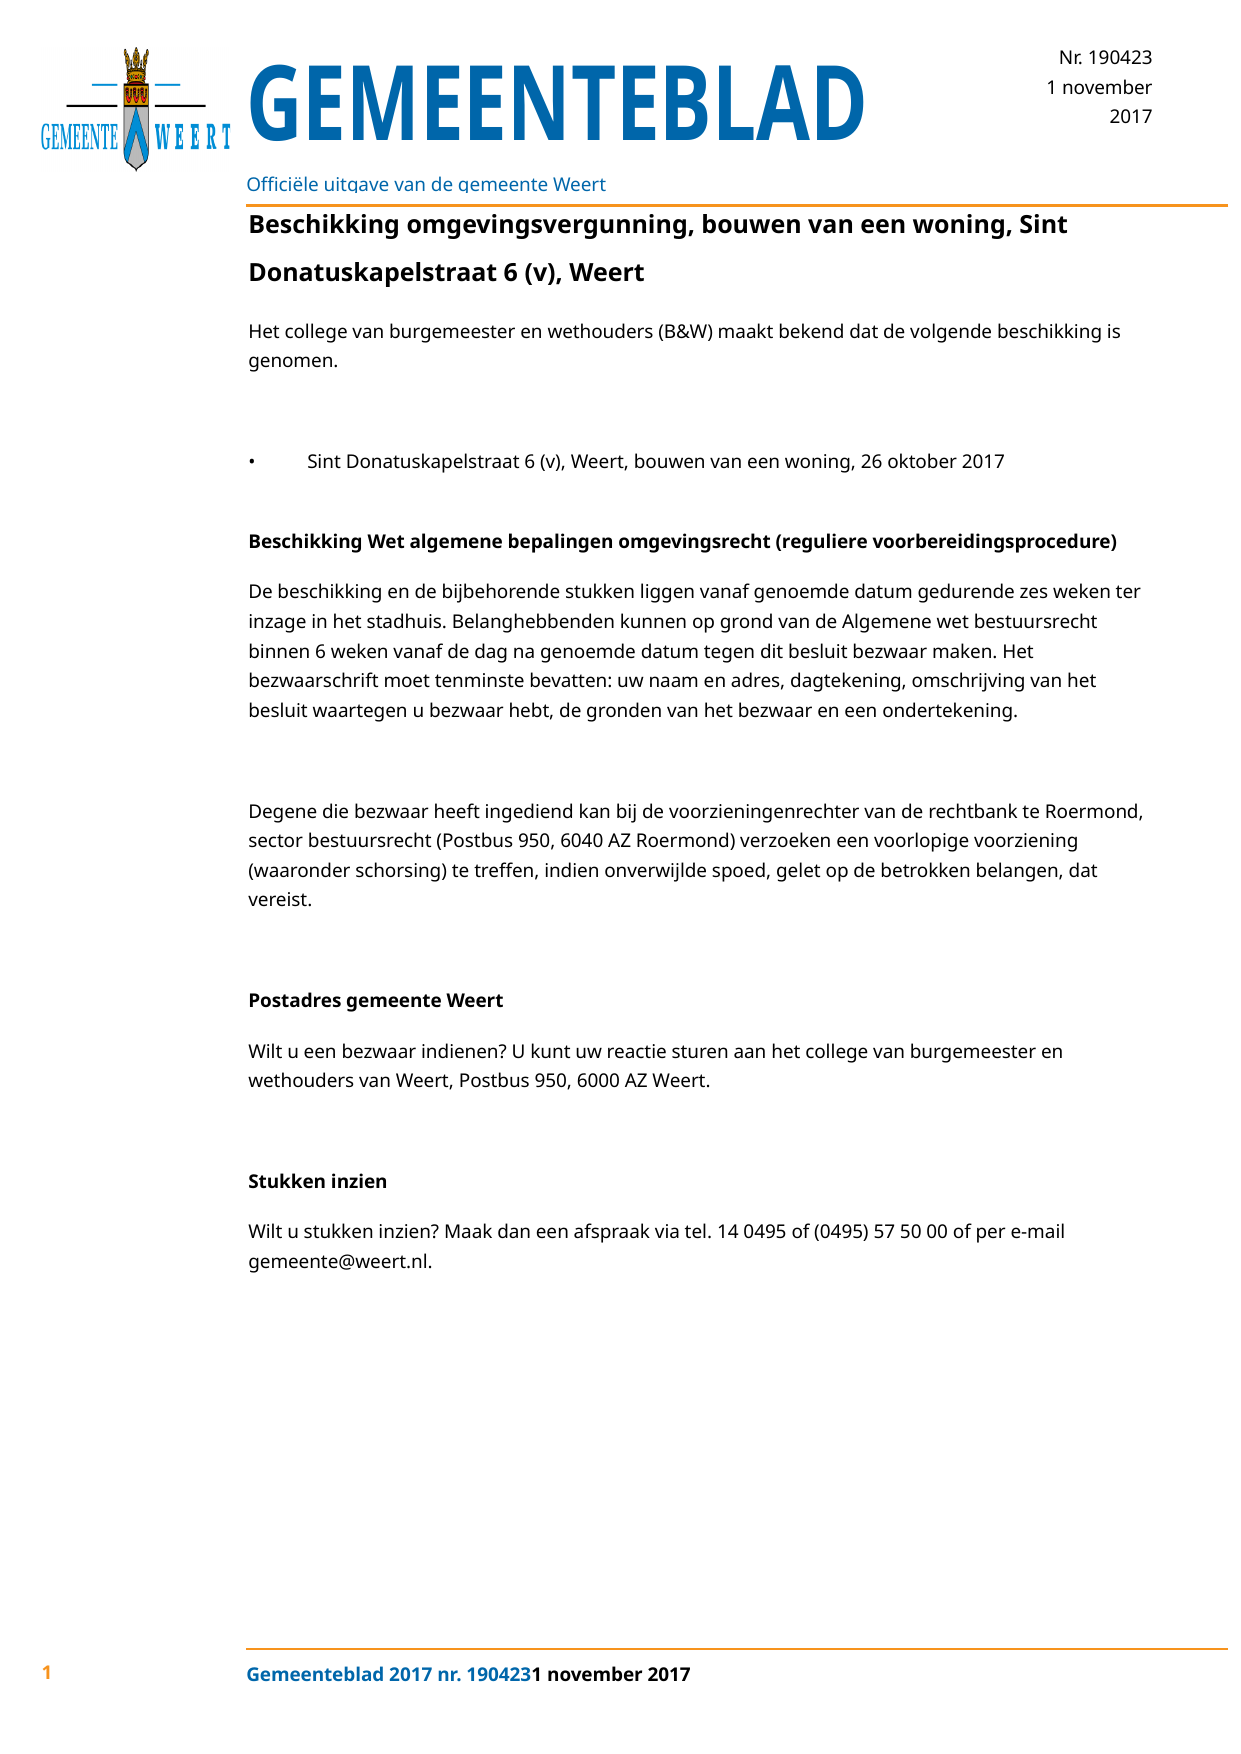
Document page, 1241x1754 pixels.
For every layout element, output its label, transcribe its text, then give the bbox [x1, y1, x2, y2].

text De beschikking en de bijbehorende stukken liggen vanaf genoemde datum gedurende zes weken ter inzage in het stadhuis. Belanghebbenden kunnen op grond van de Algemene wet bestuursrecht binnen 6 weken vanaf de dag na genoemde datum tegen dit besluit bezwaar maken. Het bezwaarschrift moet tenminste bevatten: uw naam en adres, dagtekening, omschrijving van het besluit waartegen u bezwaar hebt, de gronden van het bezwaar en een ondertekening. [248, 579, 1152, 723]
text Stukken inzien [248, 1168, 1152, 1194]
text Beschikking omgevingsvergunning, bouwen van een woning, Sint Donatuskapelstraat 6 (v), Weert [248, 207, 1152, 288]
list Sint Donatuskapelstraat 6 (v), Weert, bouwen van een woning, 26 oktober 2017 [248, 448, 1152, 474]
text Postadres gemeente Weert [248, 987, 1152, 1013]
text Het college van burgemeester en wethouders (B&W) maakt bekend dat de volgende beschikking is genomen. [248, 318, 1152, 373]
text Degene die bezwaar heeft ingediend kan bij de voorzieningenrechter van de rechtbank te Roermond, sector bestuursrecht (Postbus 950, 6040 AZ Roermond) verzoeken een voorlopige voorziening (waaronder schorsing) te treffen, indien onverwijlde spoed, gelet op de betrokken belangen, dat vereist. [248, 798, 1152, 912]
text Wilt u een bezwaar indienen? U kunt uw reactie sturen aan het college van burgemeester en wethouders van Weert, Postbus 950, 6000 AZ Weert. [248, 1038, 1152, 1093]
picture [41, 47, 231, 172]
text Wilt u stukken inzien? Maak dan een afspraak via tel. 14 0495 of (0495) 57 50 00 of per e-mail gemeente@weert.nl. [248, 1219, 1152, 1274]
text Beschikking Wet algemene bepalingen omgevingsrecht (reguliere voorbereidingsprocedure) [248, 528, 1152, 554]
